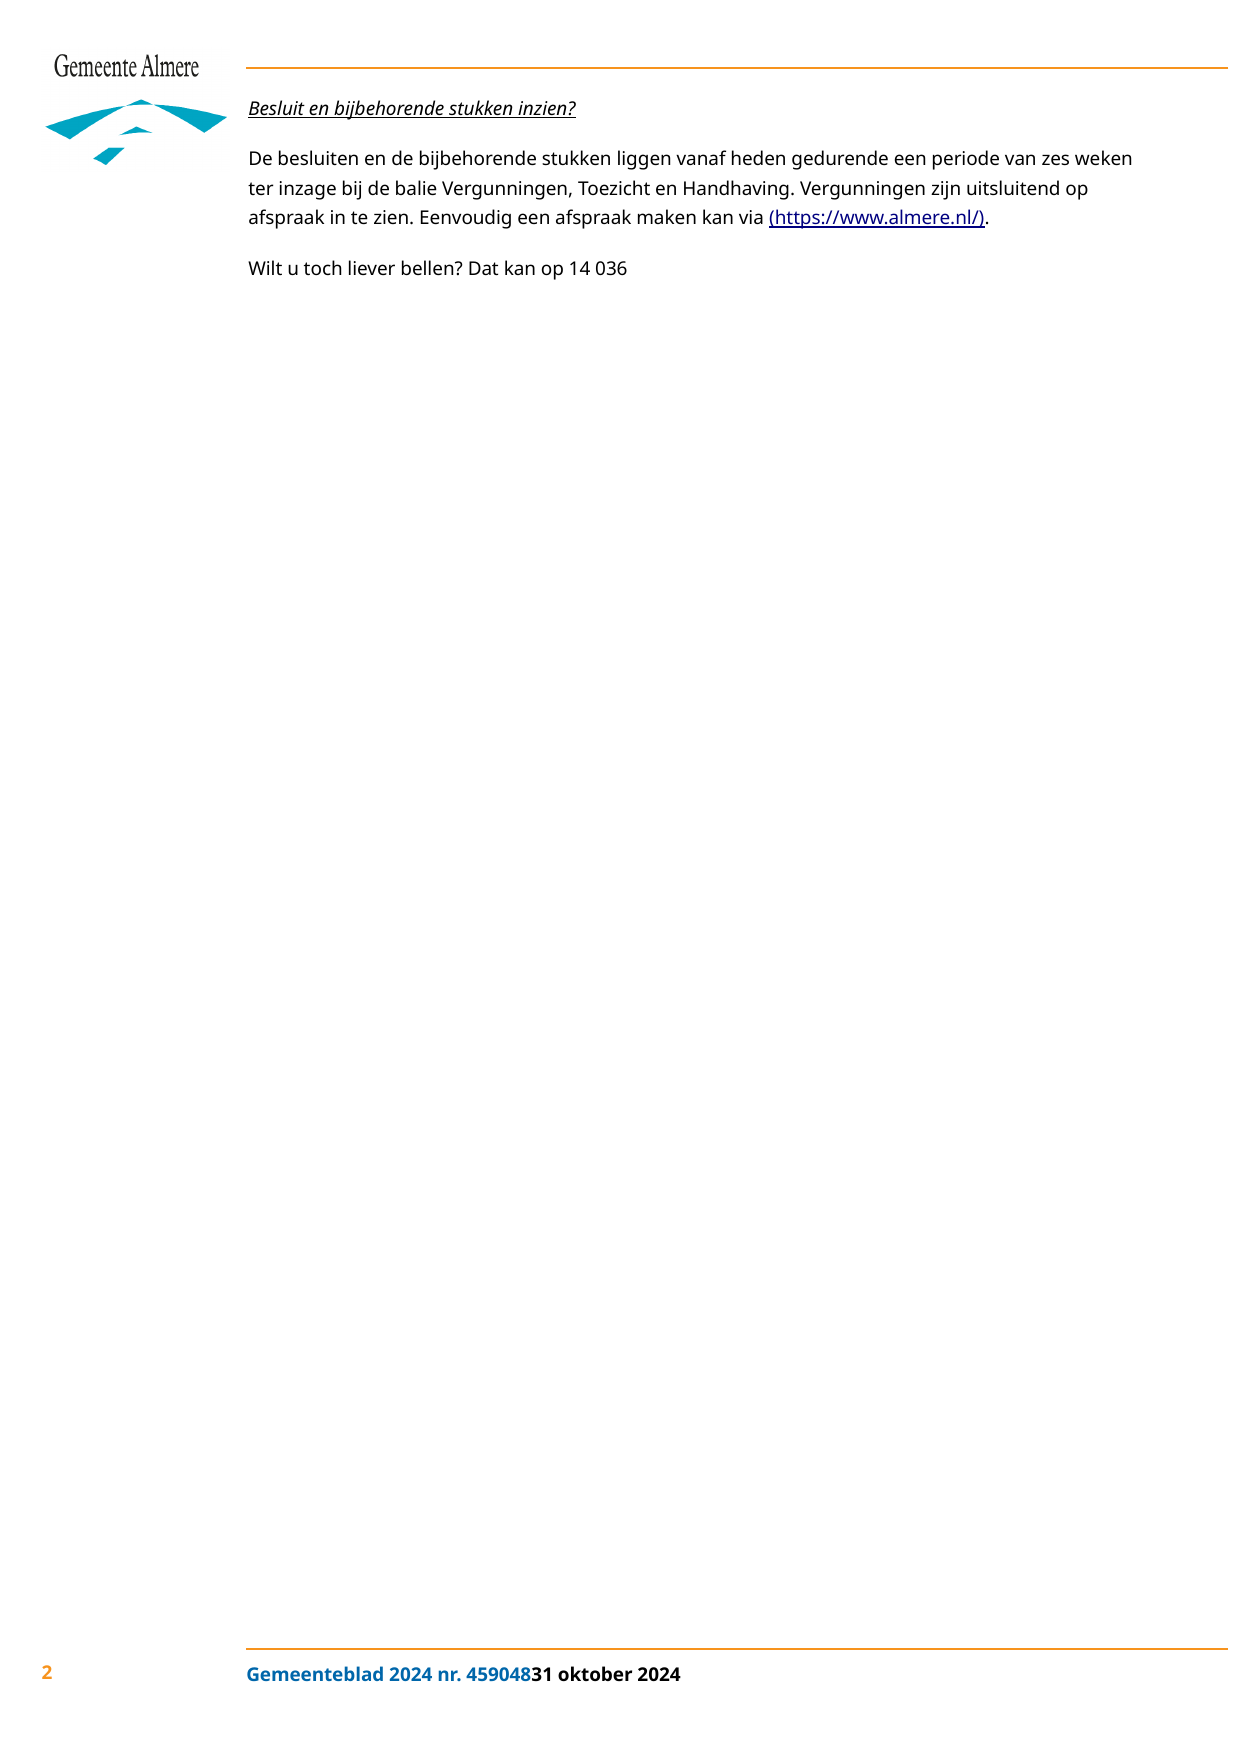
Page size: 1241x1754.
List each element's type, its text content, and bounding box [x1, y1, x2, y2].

picture [41, 47, 231, 172]
text Wilt u toch liever bellen? Dat kan op 14 036 [248, 255, 1152, 281]
text Besluit en bijbehorende stukken inzien? [248, 95, 1152, 121]
text De besluiten en de bijbehorende stukken liggen vanaf heden gedurende een periode van zes weken ter inzage bij de balie Vergunningen, Toezicht en Handhaving. Vergunningen zijn uitsluitend op afspraak in te zien. Eenvoudig een afspraak maken kan via (https://www.almere.nl/). [248, 145, 1152, 230]
